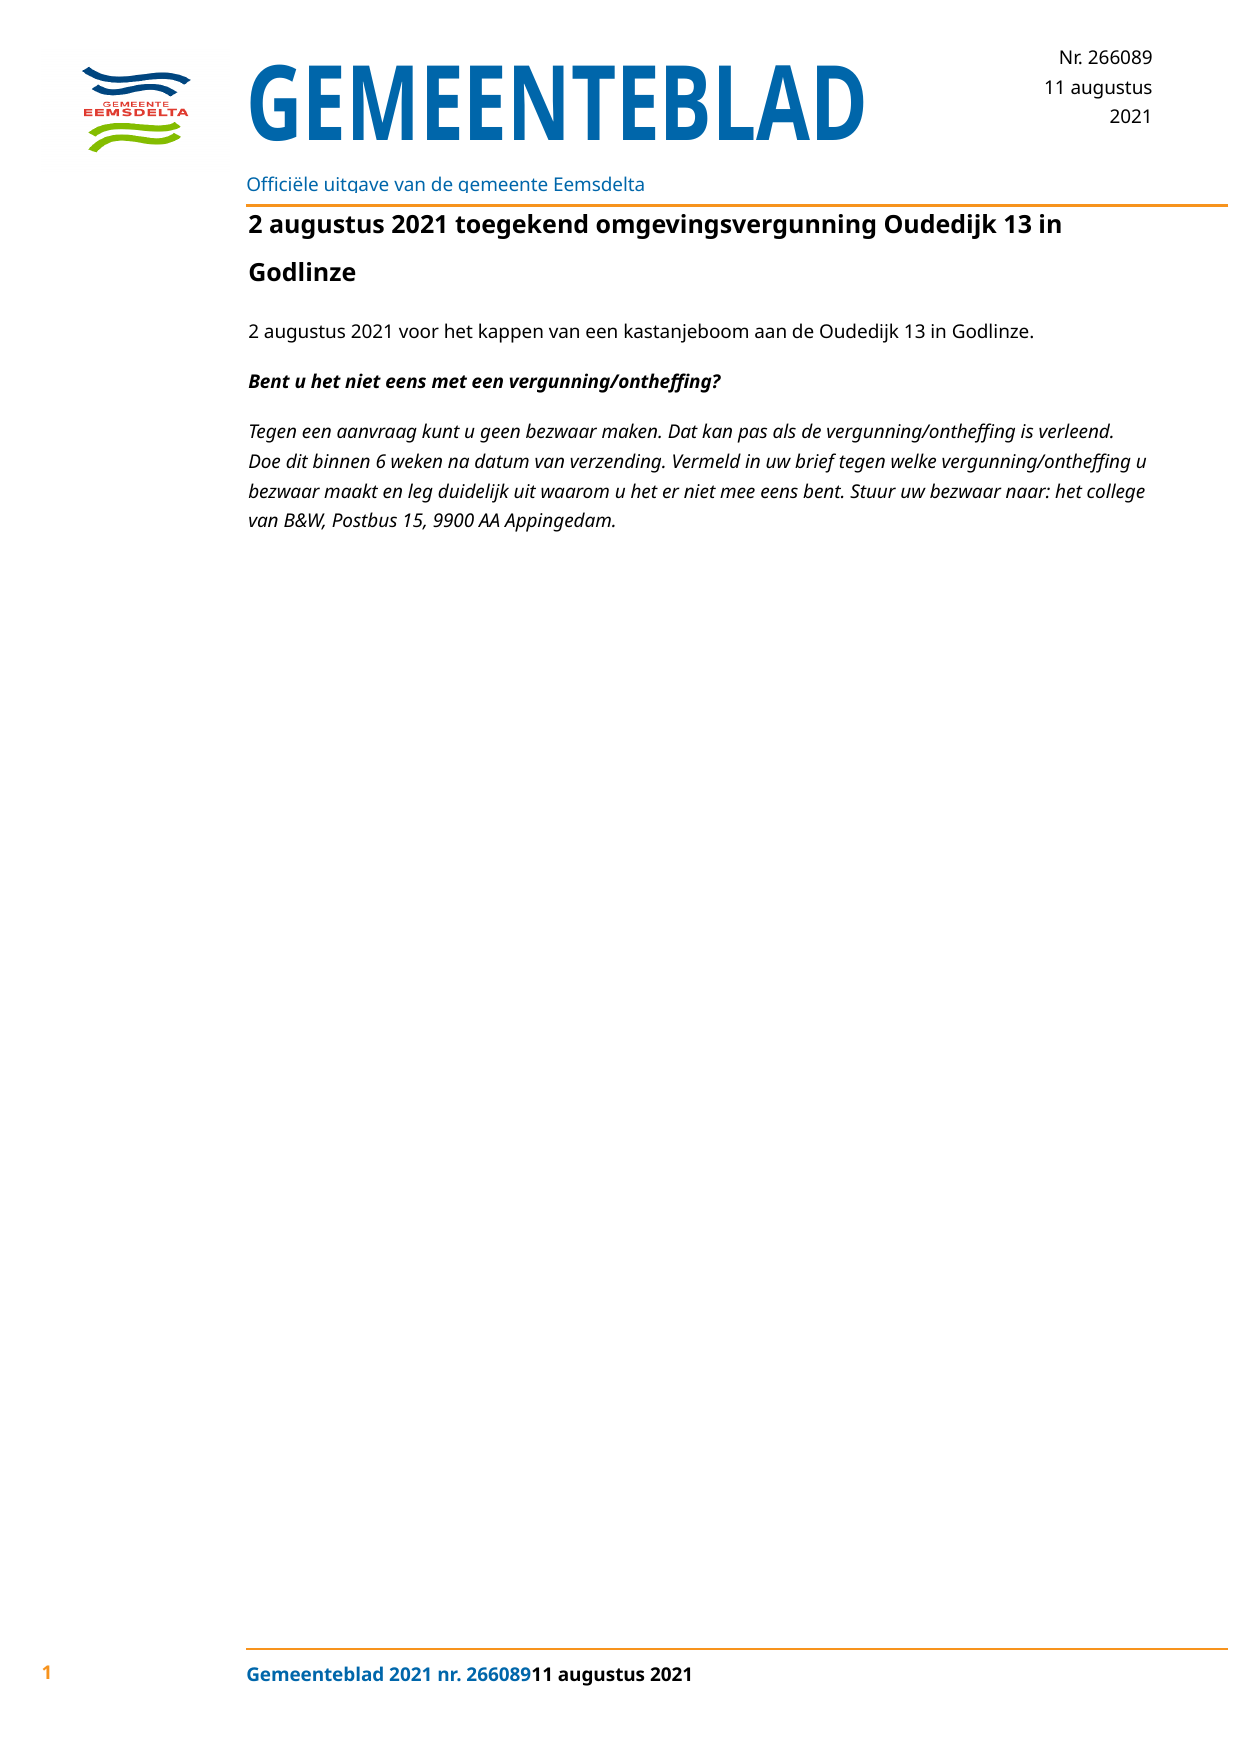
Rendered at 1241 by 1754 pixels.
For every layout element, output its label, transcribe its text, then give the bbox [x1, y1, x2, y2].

picture [41, 47, 231, 172]
text Bent u het niet eens met een vergunning/ontheffing? [248, 368, 1152, 394]
text 2 augustus 2021 voor het kappen van een kastanjeboom aan de Oudedijk 13 in Godlinze. [248, 318, 1152, 344]
text 2 augustus 2021 toegekend omgevingsvergunning Oudedijk 13 in Godlinze [248, 207, 1152, 288]
text Tegen een aanvraag kunt u geen bezwaar maken. Dat kan pas als de vergunning/ontheffing is verleend. Doe dit binnen 6 weken na datum van verzending. Vermeld in uw brief tegen welke vergunning/ontheffing u bezwaar maakt en leg duidelijk uit waarom u het er niet mee eens bent. Stuur uw bezwaar naar: het college van B&W, Postbus 15, 9900 AA Appingedam. [248, 419, 1152, 533]
